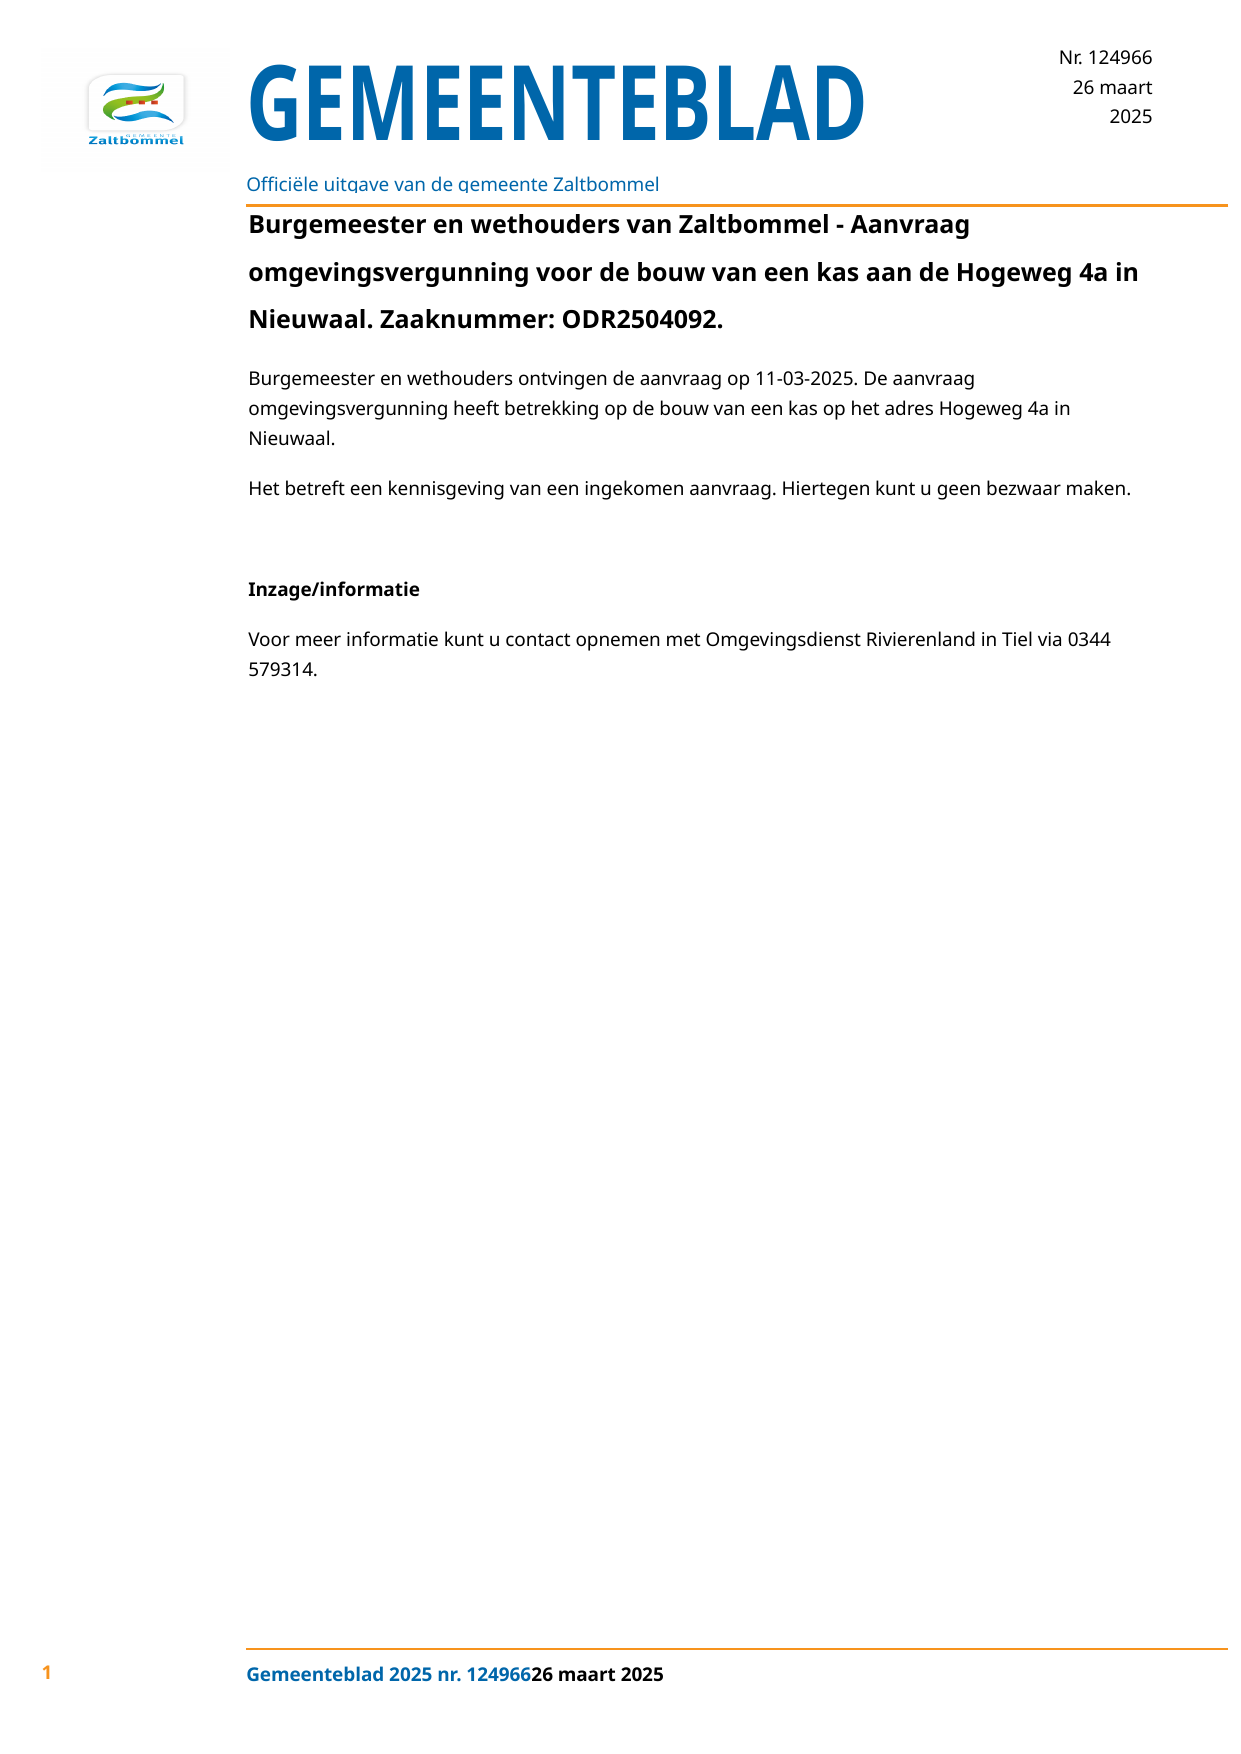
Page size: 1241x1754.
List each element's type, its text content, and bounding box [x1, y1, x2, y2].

text Het betreft een kennisgeving van een ingekomen aanvraag. Hiertegen kunt u geen bezwaar maken. [248, 475, 1152, 501]
text Voor meer informatie kunt u contact opnemen met Omgevingsdienst Rivierenland in Tiel via 0344 579314. [248, 626, 1152, 682]
text Burgemeester en wethouders ontvingen de aanvraag op 11-03-2025. De aanvraag omgevingsvergunning heeft betrekking op de bouw van een kas op het adres Hogeweg 4a in Nieuwaal. [248, 366, 1152, 450]
text Burgemeester en wethouders van Zaltbommel - Aanvraag omgevingsvergunning voor de bouw van een kas aan de Hogeweg 4a in Nieuwaal. Zaaknummer: ODR2504092. [248, 207, 1152, 336]
text Inzage/informatie [248, 576, 1152, 602]
picture [41, 47, 231, 172]
